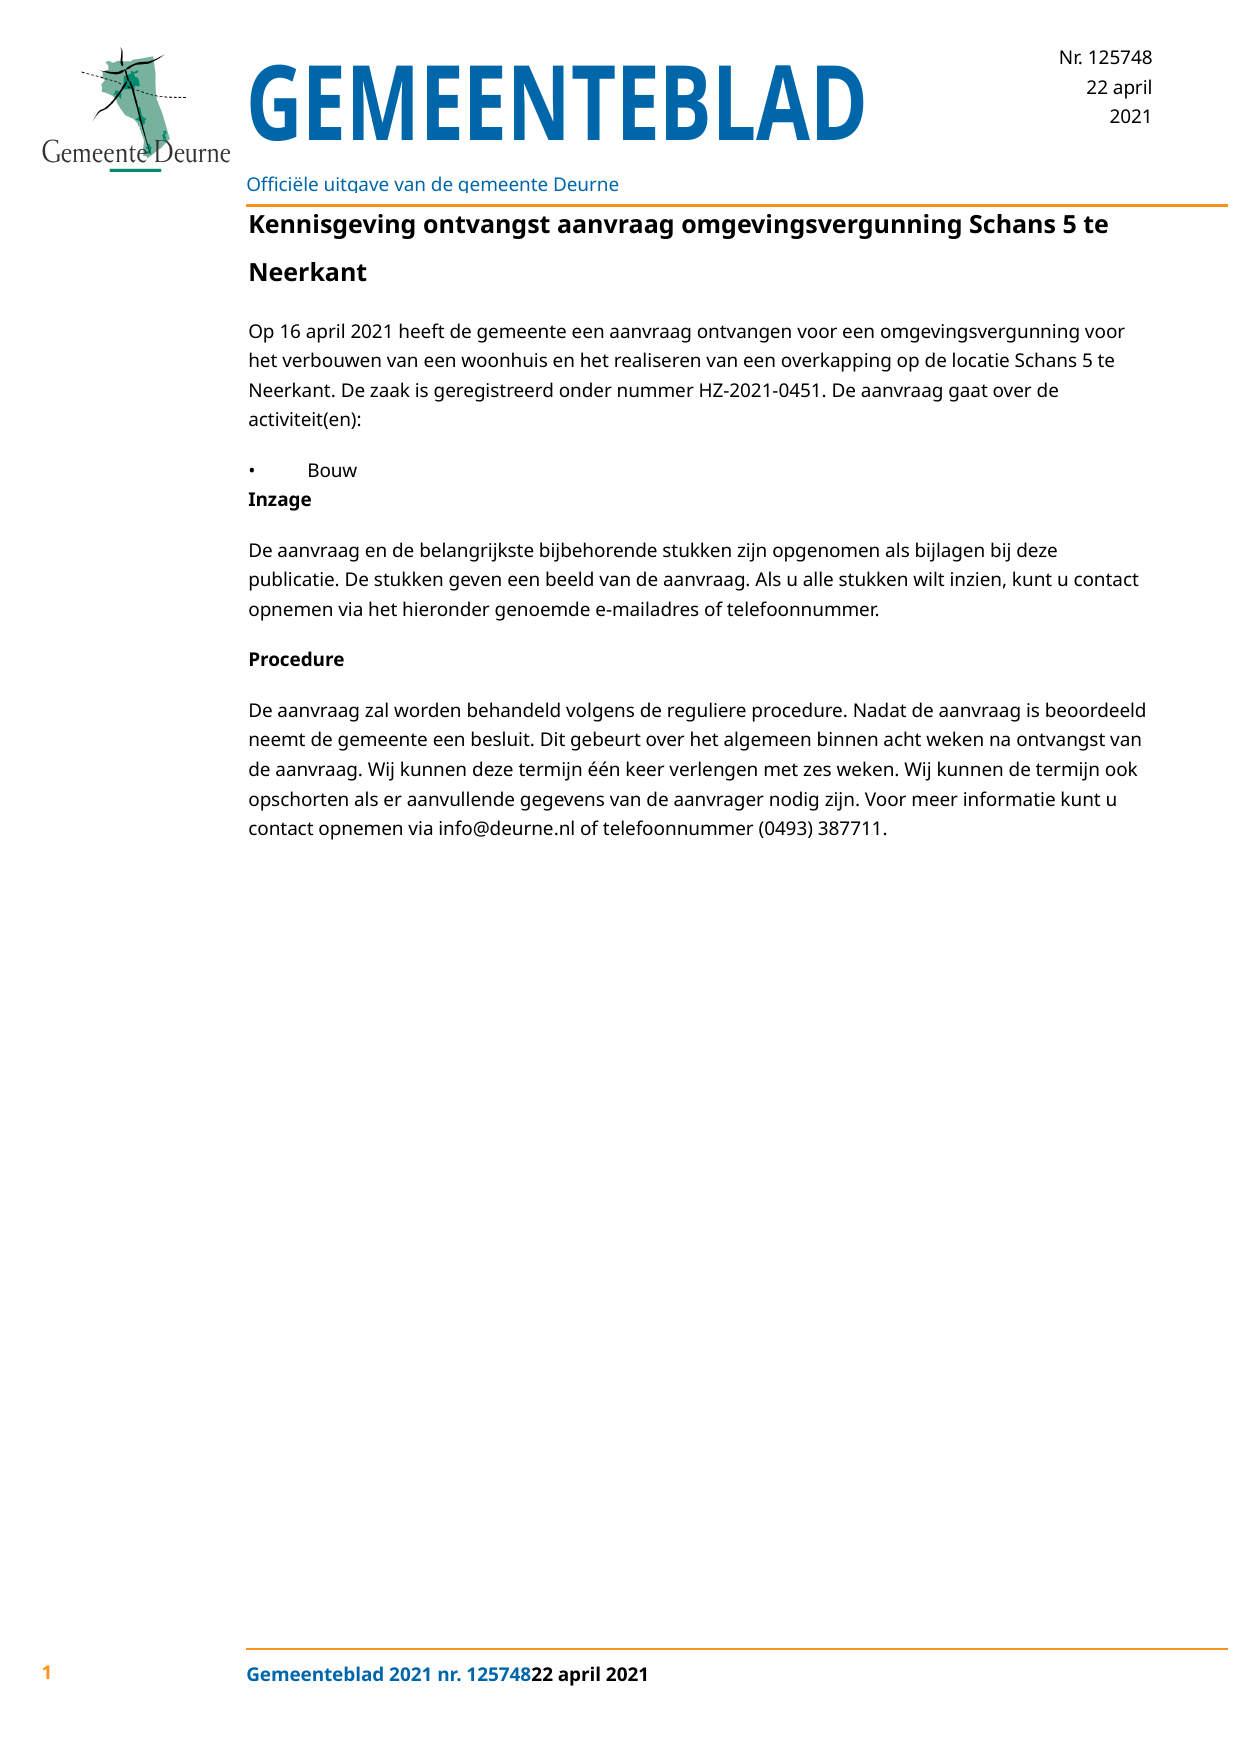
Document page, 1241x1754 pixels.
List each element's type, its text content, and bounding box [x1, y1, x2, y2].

text De aanvraag en de belangrijkste bijbehorende stukken zijn opgenomen als bijlagen bij deze publicatie. De stukken geven een beeld van de aanvraag. Als u alle stukken wilt inzien, kunt u contact opnemen via het hieronder genoemde e-mailadres of telefoonnummer. [248, 537, 1152, 622]
text Inzage [248, 487, 1152, 512]
picture [41, 47, 231, 172]
text Procedure [248, 647, 1152, 672]
text Op 16 april 2021 heeft de gemeente een aanvraag ontvangen voor een omgevingsvergunning voor het verbouwen van een woonhuis en het realiseren van een overkapping op de locatie Schans 5 te Neerkant. De zaak is geregistreerd onder nummer HZ-2021-0451. De aanvraag gaat over de activiteit(en): [248, 318, 1152, 432]
list Bouw [248, 457, 1152, 483]
text De aanvraag zal worden behandeld volgens de reguliere procedure. Nadat de aanvraag is beoordeeld neemt de gemeente een besluit. Dit gebeurt over het algemeen binnen acht weken na ontvangst van de aanvraag. Wij kunnen deze termijn één keer verlengen met zes weken. Wij kunnen de termijn ook opschorten als er aanvullende gegevens van de aanvrager nodig zijn. Voor meer informatie kunt u contact opnemen via info@deurne.nl of telefoonnummer (0493) 387711. [248, 697, 1152, 841]
text Kennisgeving ontvangst aanvraag omgevingsvergunning Schans 5 te Neerkant [248, 207, 1152, 288]
